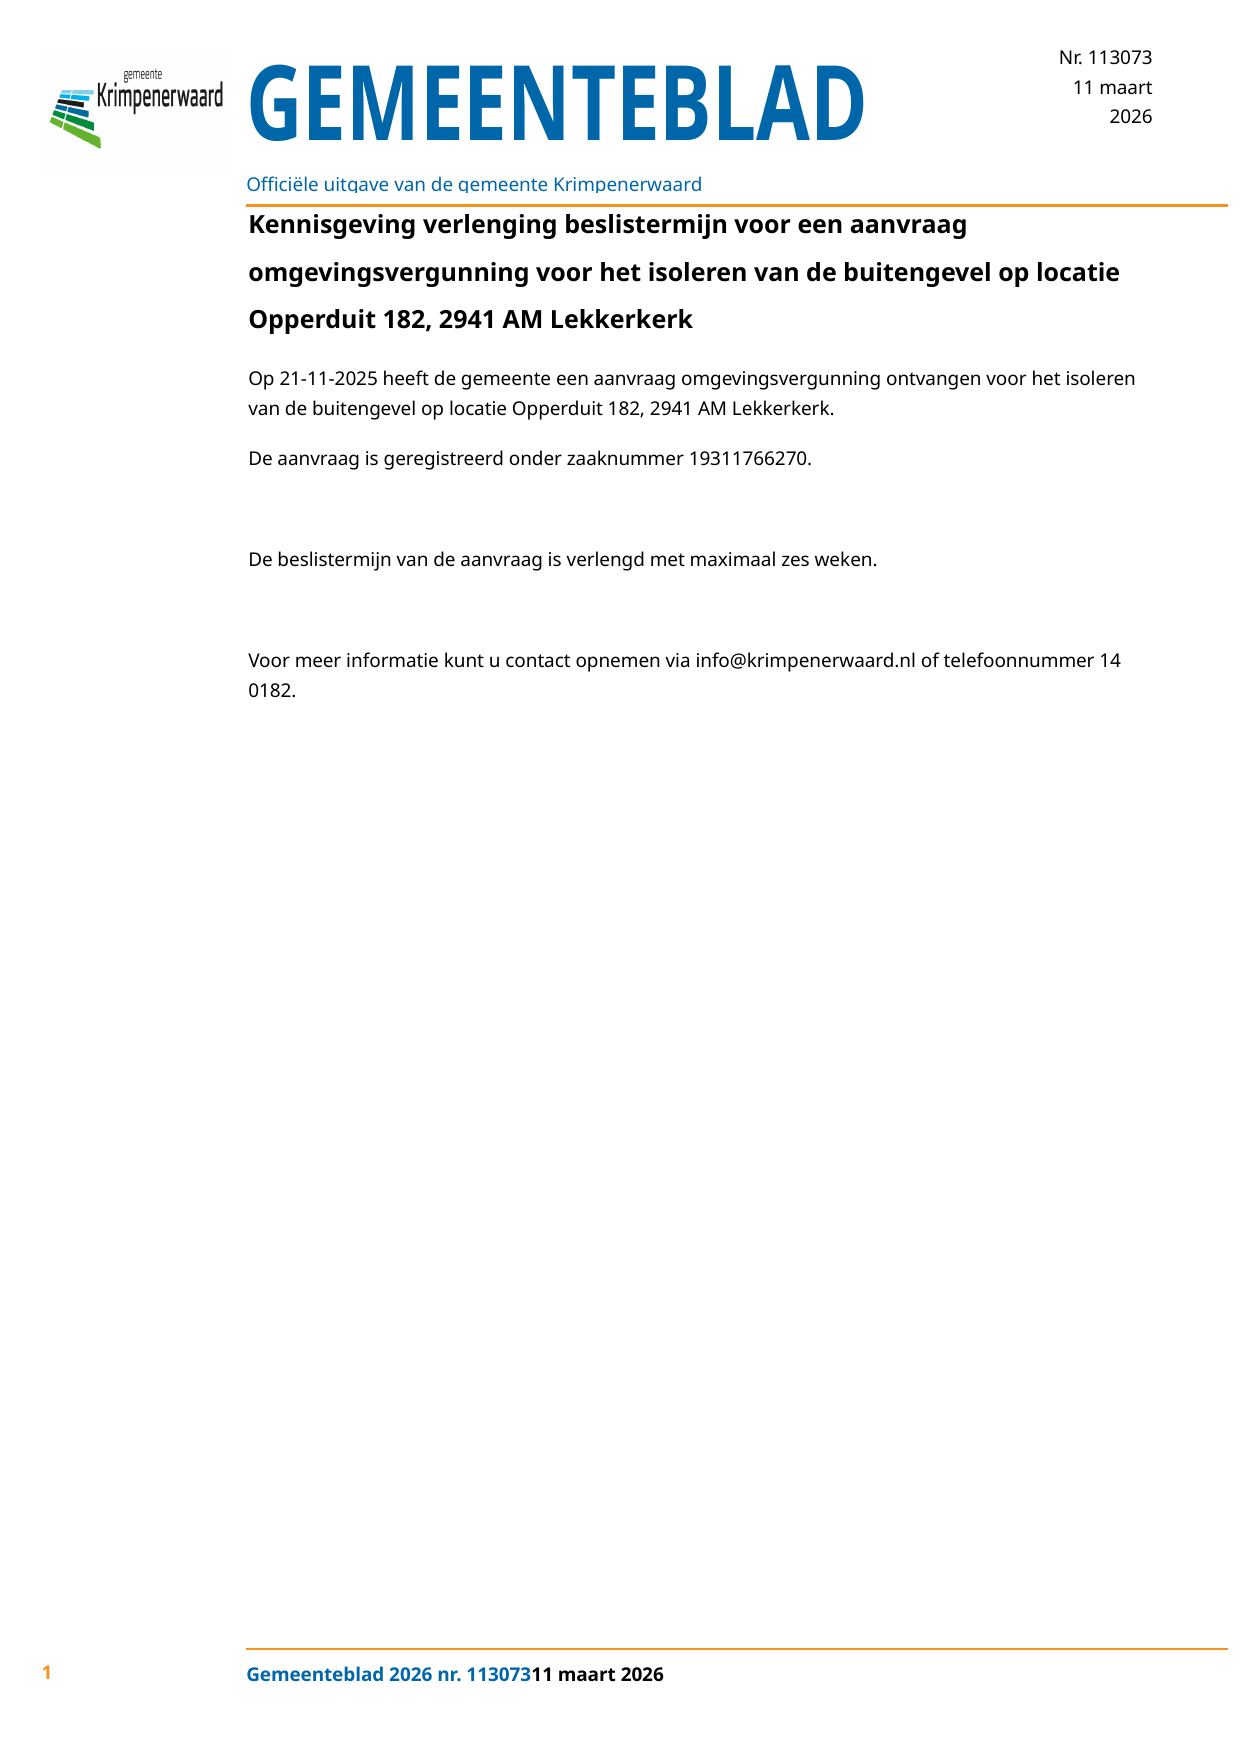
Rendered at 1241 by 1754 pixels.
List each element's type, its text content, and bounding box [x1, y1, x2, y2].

text Voor meer informatie kunt u contact opnemen via info@krimpenerwaard.nl of telefoonnummer 14 0182. [248, 647, 1152, 702]
text De aanvraag is geregistreerd onder zaaknummer 19311766270. [248, 446, 1152, 471]
text Op 21-11-2025 heeft de gemeente een aanvraag omgevingsvergunning ontvangen voor het isoleren van de buitengevel op locatie Opperduit 182, 2941 AM Lekkerkerk. [248, 366, 1152, 421]
text Kennisgeving verlenging beslistermijn voor een aanvraag omgevingsvergunning voor het isoleren van de buitengevel op locatie Opperduit 182, 2941 AM Lekkerkerk [248, 207, 1152, 336]
text De beslistermijn van de aanvraag is verlengd met maximaal zes weken. [248, 546, 1152, 572]
picture [41, 47, 231, 172]
